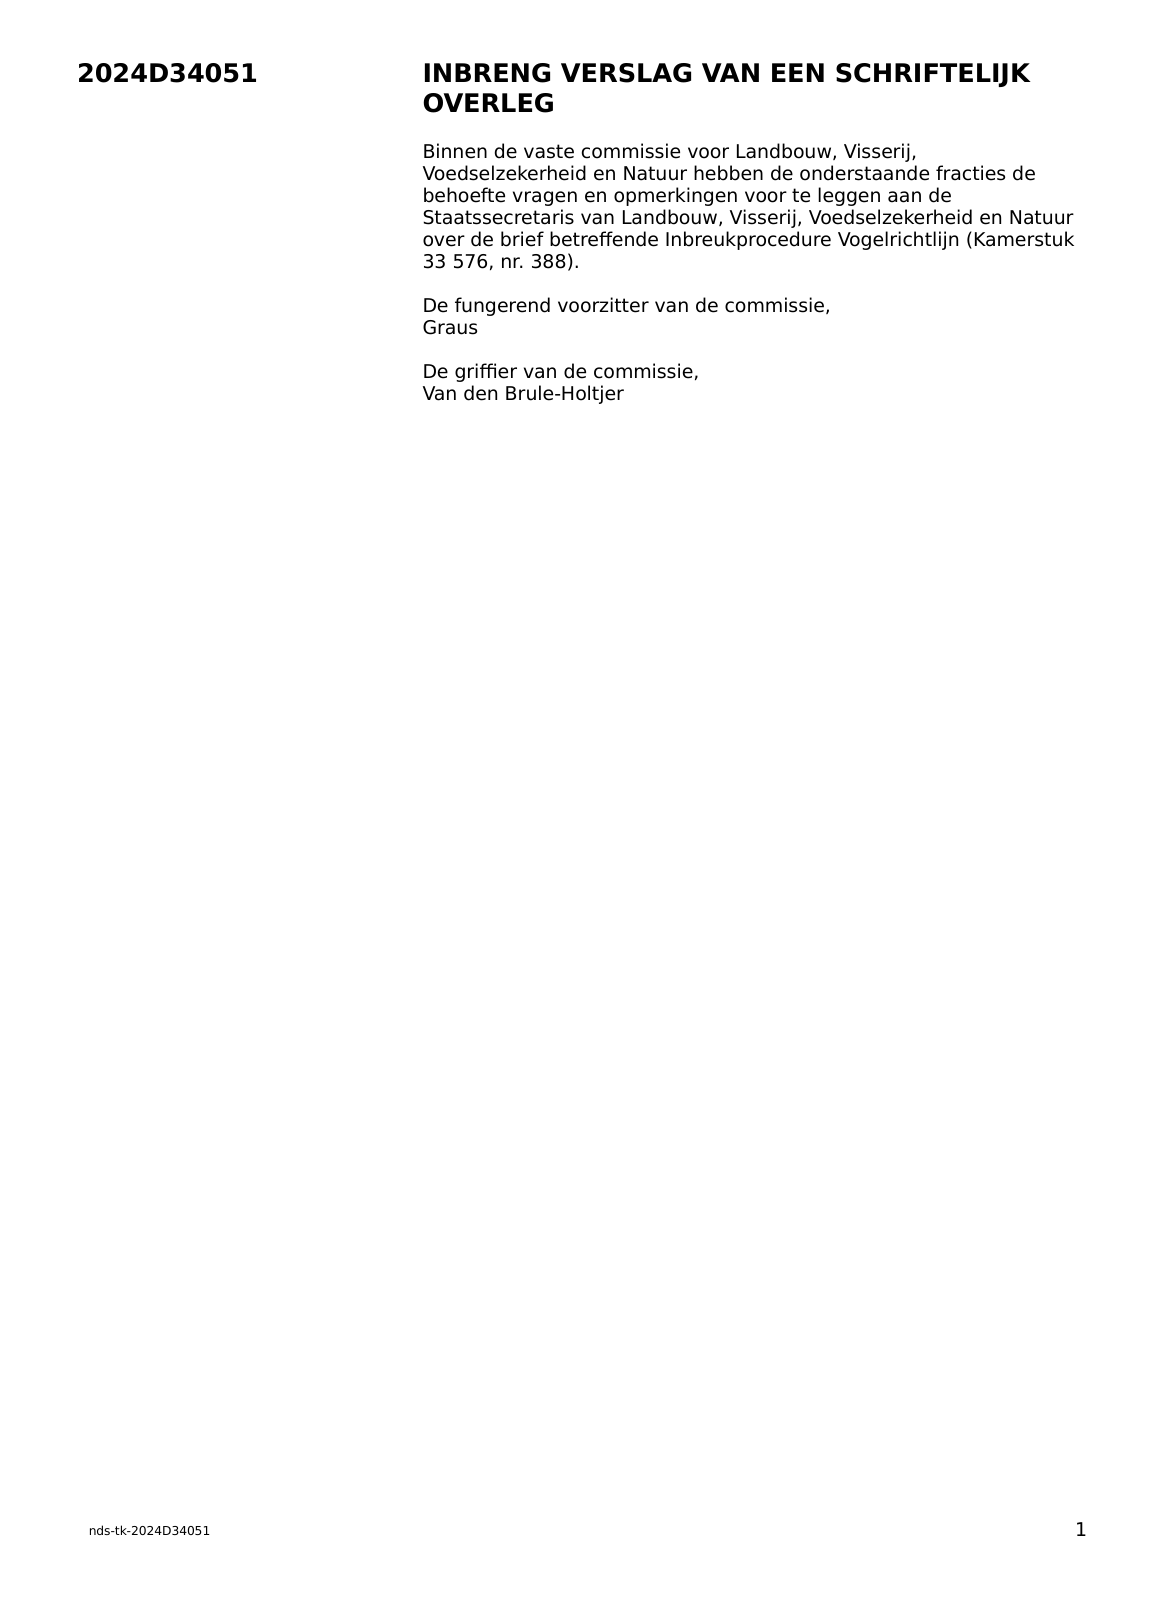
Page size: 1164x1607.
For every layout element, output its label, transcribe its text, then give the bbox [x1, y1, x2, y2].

text De griffier van de commissie, [422, 361, 1087, 383]
text Graus [422, 317, 1087, 339]
text 2024D34051 INBRENG VERSLAG VAN EEN SCHRIFTELIJK OVERLEG [77, 59, 1087, 118]
text De fungerend voorzitter van de commissie, [422, 295, 1087, 317]
text Binnen de vaste commissie voor Landbouw, Visserij, Voedselzekerheid en Natuur hebben de onderstaande fracties de behoefte vragen en opmerkingen voor te leggen aan de Staatssecretaris van Landbouw, Visserij, Voedselzekerheid en Natuur over de brief betreffende Inbreukprocedure Vogelrichtlijn (Kamerstuk 33 576, nr. 388). [422, 141, 1087, 272]
text nds-tk-2024D34051 [88, 1524, 323, 1538]
text Van den Brule-Holtjer [422, 383, 1087, 405]
